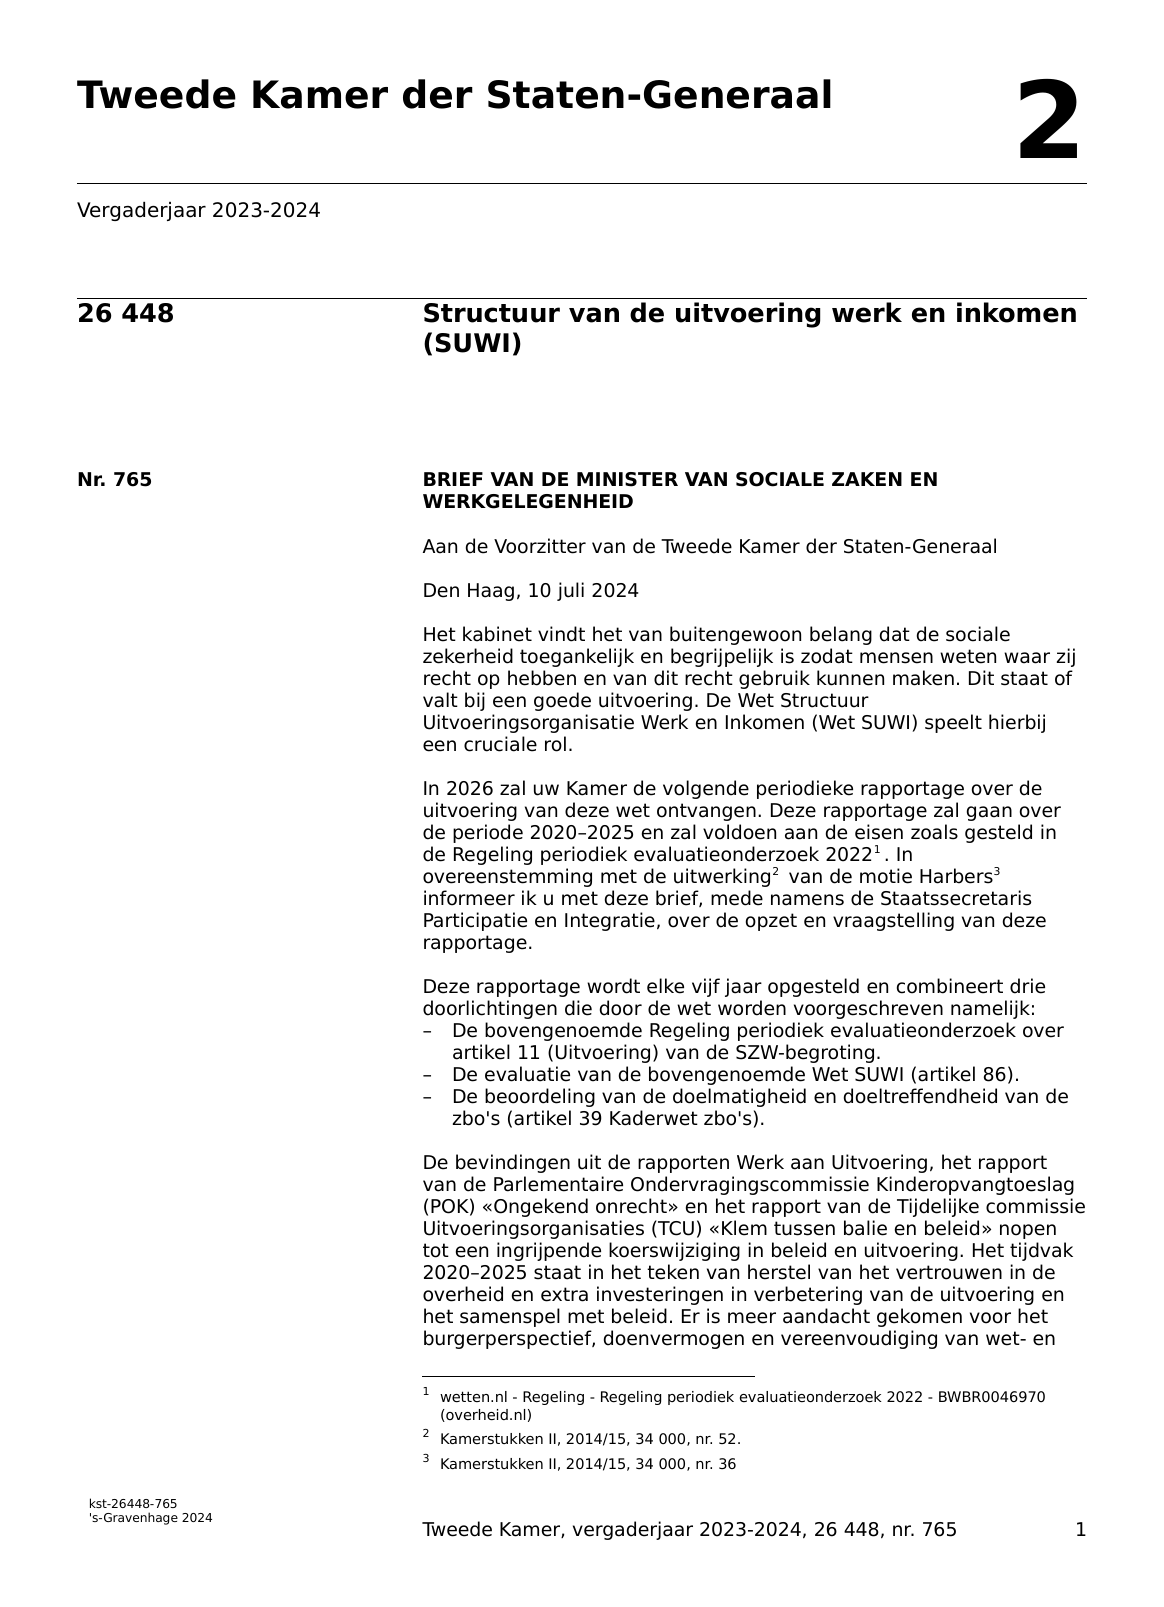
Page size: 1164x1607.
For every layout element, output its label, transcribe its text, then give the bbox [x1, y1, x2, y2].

text kst-26448-765 [88, 1497, 323, 1511]
text Het kabinet vindt het van buitengewoon belang dat de sociale zekerheid toegankelijk en begrijpelijk is zodat mensen weten waar zij recht op hebben en van dit recht gebruik kunnen maken. Dit staat of valt bij een goede uitvoering. De Wet Structuur Uitvoeringsorganisatie Werk en Inkomen (Wet SUWI) speelt hierbij een cruciale rol. [422, 624, 1087, 756]
text Den Haag, 10 juli 2024 [422, 580, 1087, 602]
text De bevindingen uit de rapporten Werk aan Uitvoering, het rapport van de Parlementaire Ondervragingscommissie Kinderopvangtoeslag (POK) «Ongekend onrecht» en het rapport van de Tijdelijke commissie Uitvoeringsorganisaties (TCU) «Klem tussen balie en beleid» nopen tot een ingrijpende koerswijziging in beleid en uitvoering. Het tijdvak 2020–2025 staat in het teken van herstel van het vertrouwen in de overheid en extra investeringen in verbetering van de uitvoering en het samenspel met beleid. Er is meer aandacht gekomen voor het burgerperspectief, doenvermogen en vereenvoudiging van wet- en [422, 1152, 1087, 1350]
text wetten.nl - Regeling - Regeling periodiek evaluatieonderzoek 2022 - BWBR0046970 (overheid.nl) [422, 1385, 1087, 1424]
subtitle 26 448 Structuur van de uitvoering werk en inkomen (SUWI) [77, 299, 1087, 358]
text Kamerstukken II, 2014/15, 34 000, nr. 36 [422, 1452, 1087, 1474]
text Aan de Voorzitter van de Tweede Kamer der Staten-Generaal [422, 536, 1087, 557]
table_cell Vergaderjaar 2023-2024 [77, 184, 1087, 298]
text – De bovengenoemde Regeling periodiek evaluatieonderzoek over artikel 11 (Uitvoering) van de SZW-begroting. [422, 1020, 1087, 1064]
text – De beoordeling van de doelmatigheid en doeltreffendheid van de zbo's (artikel 39 Kaderwet zbo's). [422, 1086, 1087, 1130]
text In 2026 zal uw Kamer de volgende periodieke rapportage over de uitvoering van deze wet ontvangen. Deze rapportage zal gaan over de periode 2020–2025 en zal voldoen aan de eisen zoals gesteld in de Regeling periodiek evaluatieonderzoek 2022. In overeenstemming met de uitwerking van de motie Harbers informeer ik u met deze brief, mede namens de Staatssecretaris Participatie en Integratie, over de opzet en vraagstelling van deze rapportage. [422, 778, 1087, 954]
table_header Tweede Kamer der Staten-Generaal [77, 59, 886, 183]
table_header 2 [886, 59, 1087, 183]
text Kamerstukken II, 2014/15, 34 000, nr. 52. [422, 1427, 1087, 1449]
text – De evaluatie van de bovengenoemde Wet SUWI (artikel 86). [422, 1064, 1087, 1086]
text Deze rapportage wordt elke vijf jaar opgesteld en combineert drie doorlichtingen die door de wet worden voorgeschreven namelijk: [422, 976, 1087, 1020]
subtitle Nr. 765 BRIEF VAN DE MINISTER VAN SOCIALE ZAKEN EN WERKGELEGENHEID [77, 469, 1087, 513]
text 's-Gravenhage 2024 [88, 1511, 323, 1525]
